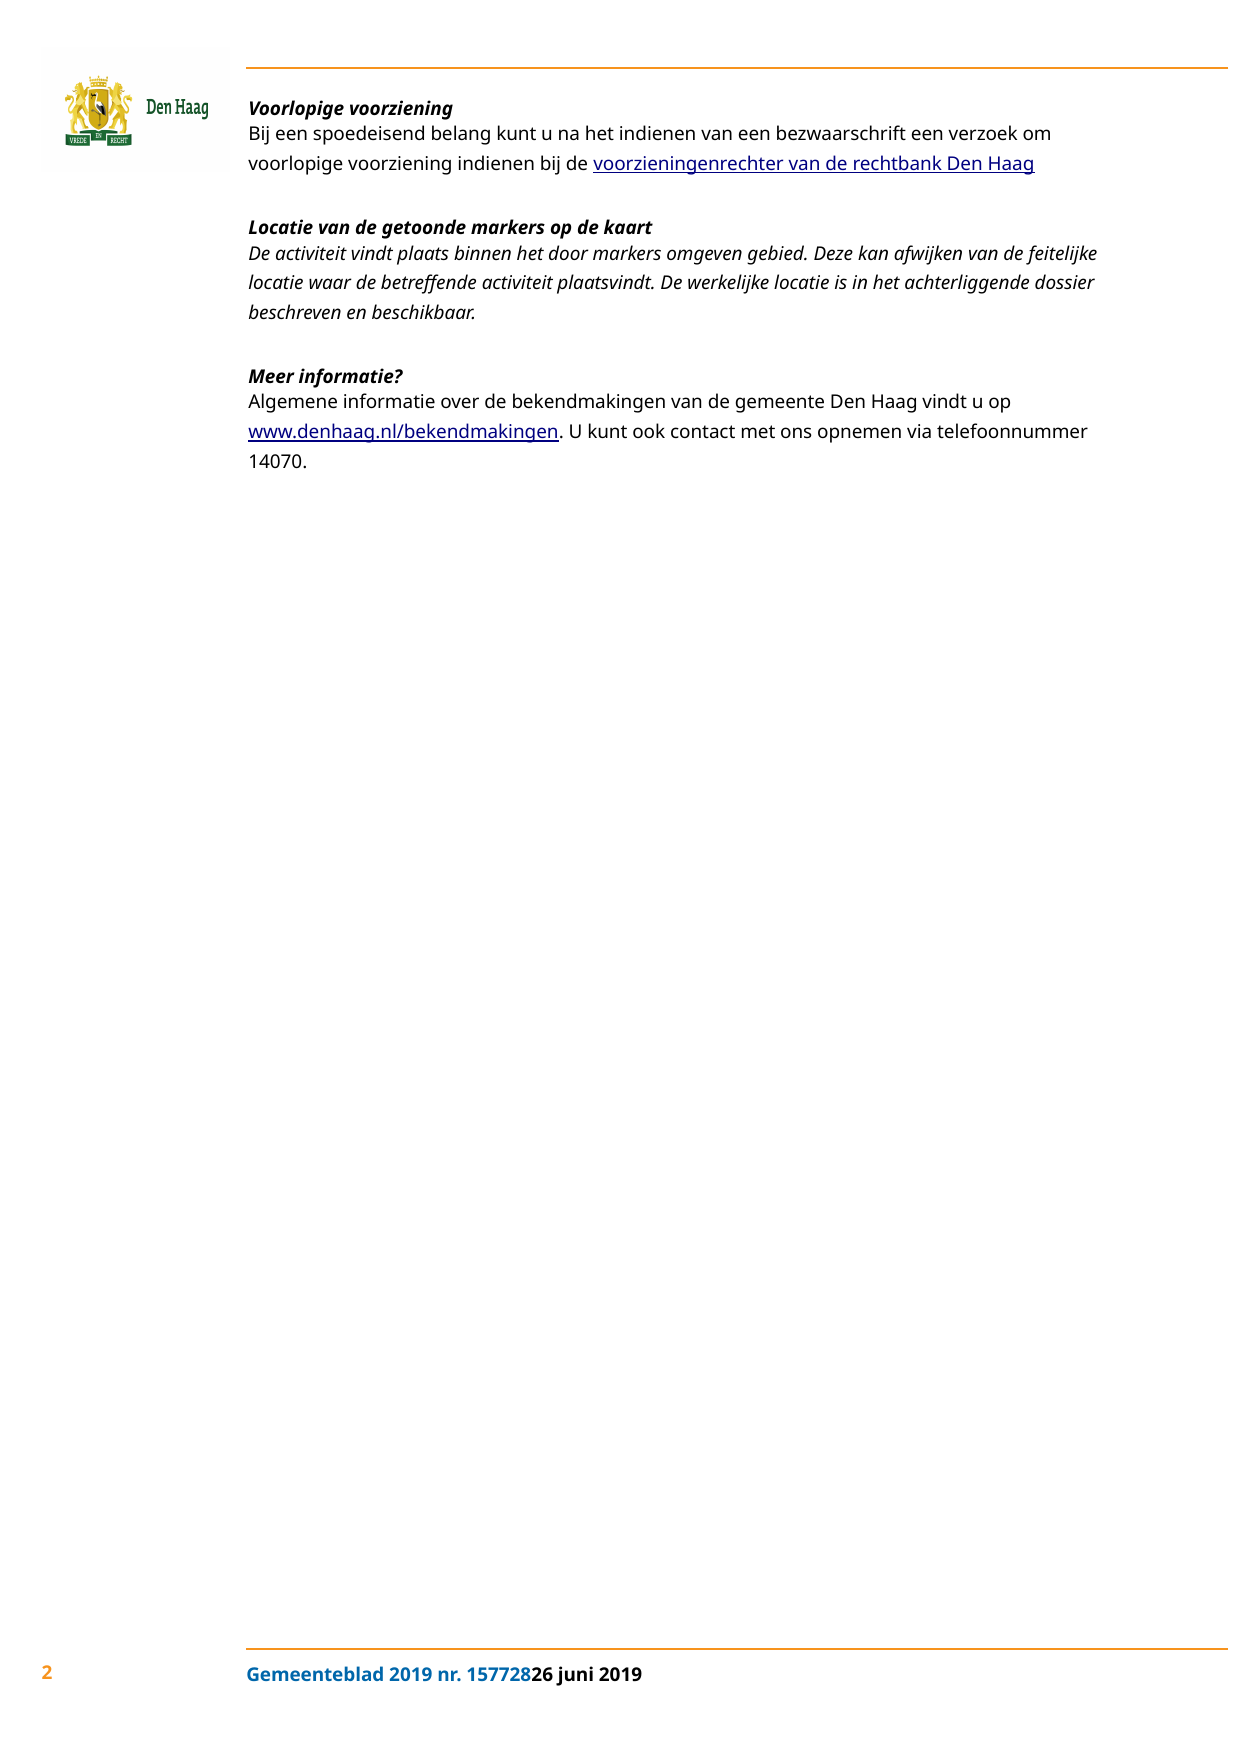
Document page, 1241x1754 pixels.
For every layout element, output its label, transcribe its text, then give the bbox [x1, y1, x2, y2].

text Voorlopige voorziening [248, 95, 1152, 121]
text Bij een spoedeisend belang kunt u na het indienen van een bezwaarschrift een verzoek om voorlopige voorziening indienen bij de voorzieningenrechter van de rechtbank Den Haag [248, 121, 1152, 176]
text De activiteit vindt plaats binnen het door markers omgeven gebied. Deze kan afwijken van de feitelijke locatie waar de betreffende activiteit plaatsvindt. De werkelijke locatie is in het achterliggende dossier beschreven en beschikbaar. [248, 240, 1152, 325]
picture [41, 47, 231, 172]
text Algemene informatie over de bekendmakingen van de gemeente Den Haag vindt u op www.denhaag.nl/bekendmakingen. U kunt ook contact met ons opnemen via telefoonnummer 14070. [248, 389, 1152, 473]
text Meer informatie? [248, 363, 1152, 389]
text Locatie van de getoonde markers op de kaart [248, 214, 1152, 240]
